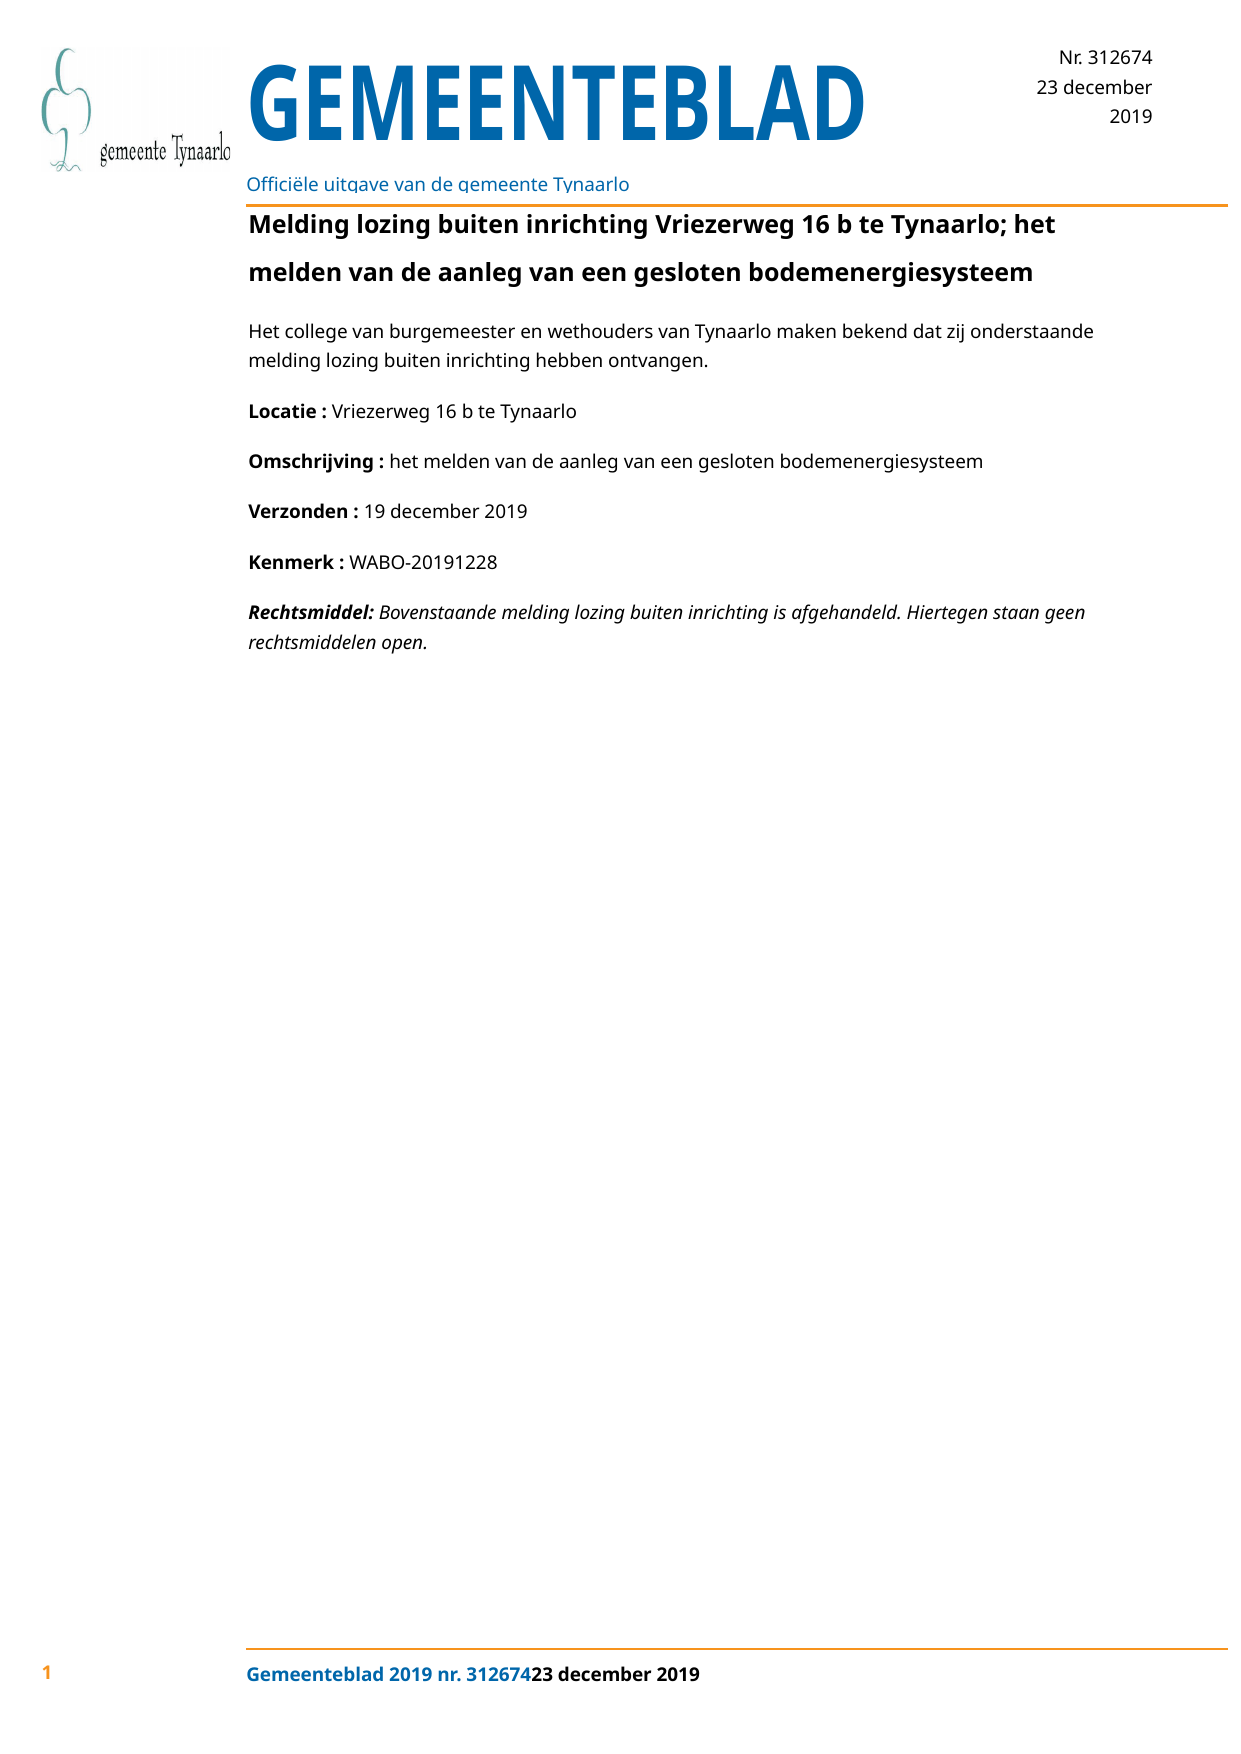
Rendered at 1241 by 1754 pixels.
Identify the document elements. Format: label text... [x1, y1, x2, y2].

text Omschrijving : het melden van de aanleg van een gesloten bodemenergiesysteem [248, 448, 1152, 474]
text Locatie : Vriezerweg 16 b te Tynaarlo [248, 398, 1152, 424]
text Verzonden : 19 december 2019 [248, 499, 1152, 524]
text Rechtsmiddel: Bovenstaande melding lozing buiten inrichting is afgehandeld. Hiertegen staan geen rechtsmiddelen open. [248, 599, 1152, 655]
text Melding lozing buiten inrichting Vriezerweg 16 b te Tynaarlo; het melden van de aanleg van een gesloten bodemenergiesysteem [248, 207, 1152, 288]
text Kenmerk : WABO-20191228 [248, 549, 1152, 575]
text Het college van burgemeester en wethouders van Tynaarlo maken bekend dat zij onderstaande melding lozing buiten inrichting hebben ontvangen. [248, 318, 1152, 373]
picture [41, 47, 231, 172]
